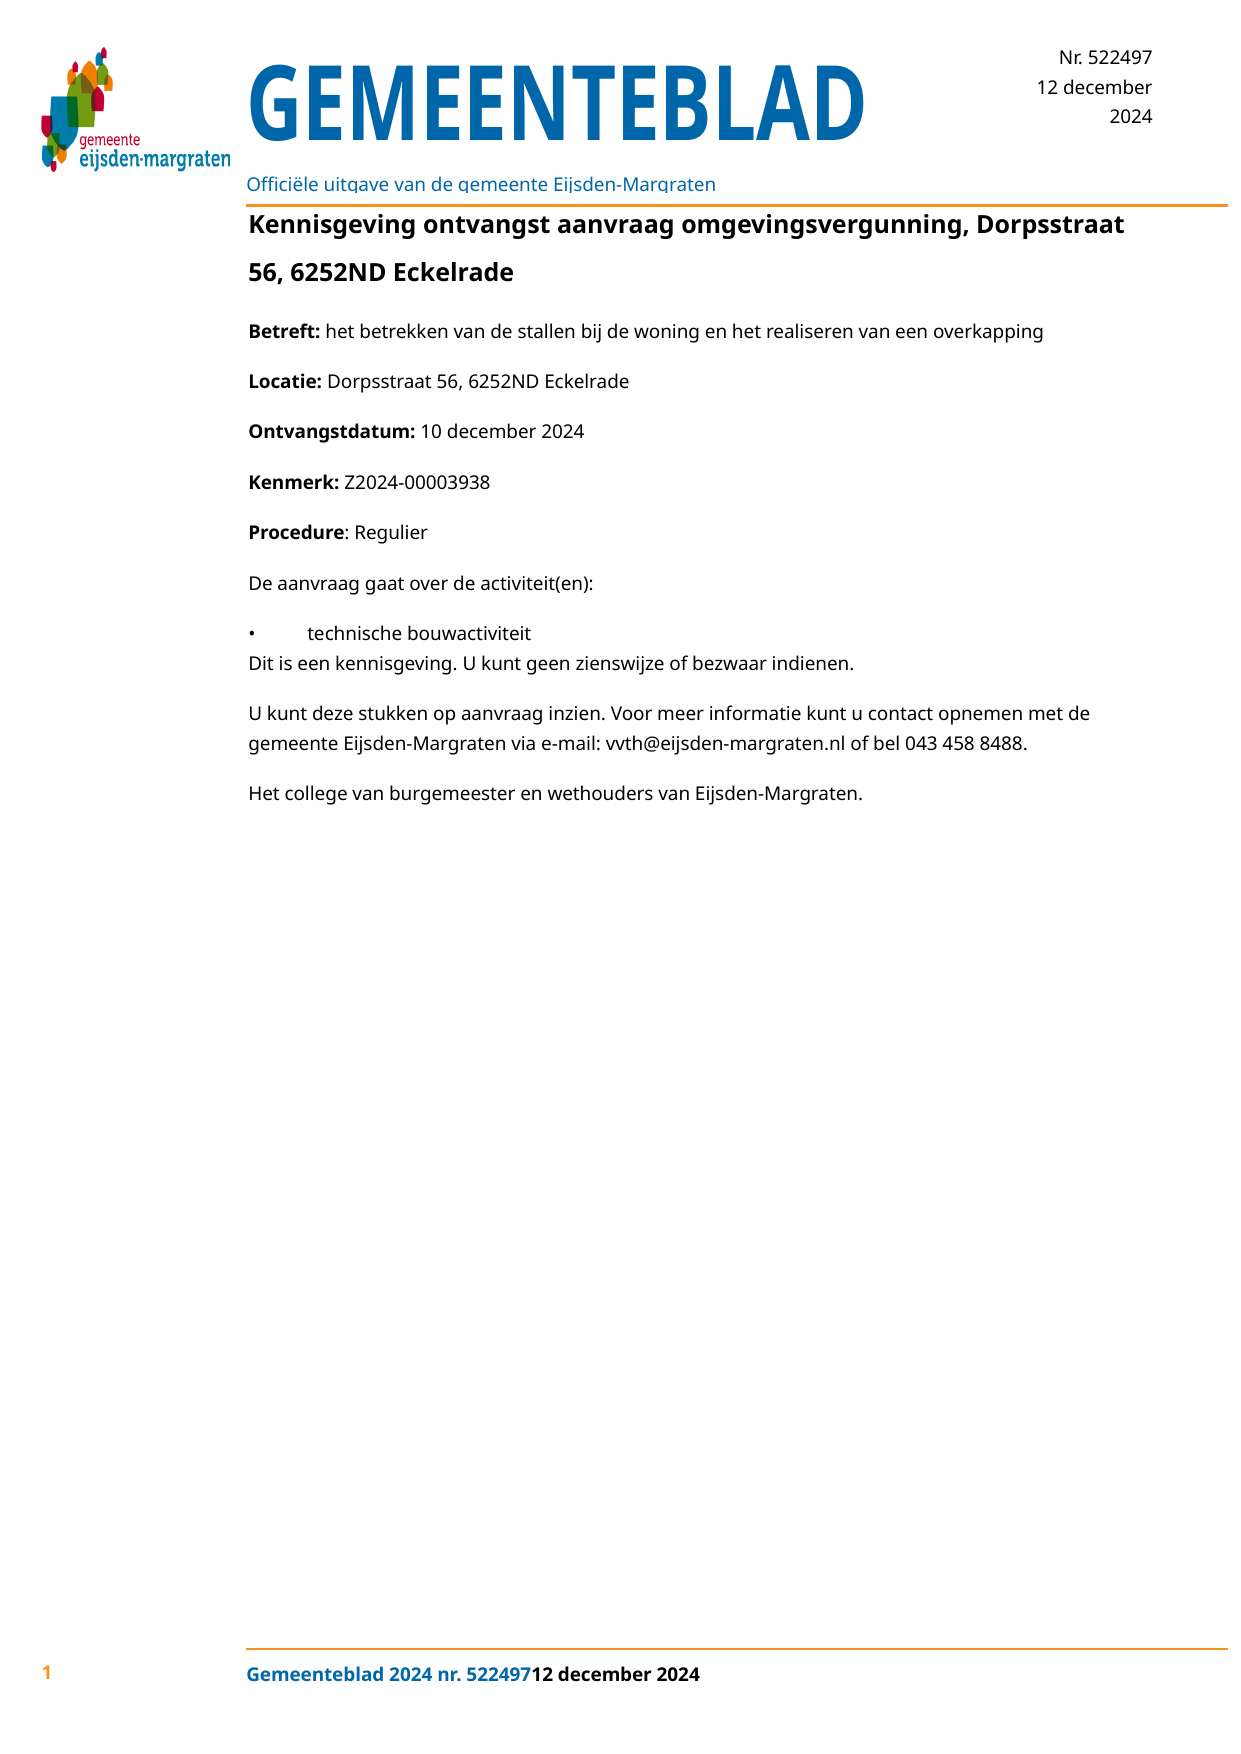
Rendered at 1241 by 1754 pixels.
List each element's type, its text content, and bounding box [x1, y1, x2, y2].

picture [41, 47, 231, 172]
text Kennisgeving ontvangst aanvraag omgevingsvergunning, Dorpsstraat 56, 6252ND Eckelrade [248, 207, 1152, 288]
text Locatie: Dorpsstraat 56, 6252ND Eckelrade [248, 368, 1152, 394]
text Ontvangstdatum: 10 december 2024 [248, 419, 1152, 444]
list technische bouwactiviteit [248, 620, 1152, 646]
text Kenmerk: Z2024-00003938 [248, 469, 1152, 495]
text U kunt deze stukken op aanvraag inzien. Voor meer informatie kunt u contact opnemen met de gemeente Eijsden-Margraten via e-mail: vvth@eijsden-margraten.nl of bel 043 458 8488. [248, 700, 1152, 756]
text Betreft: het betrekken van de stallen bij de woning en het realiseren van een overkapping [248, 318, 1152, 344]
text Het college van burgemeester en wethouders van Eijsden-Margraten. [248, 780, 1152, 806]
text De aanvraag gaat over de activiteit(en): [248, 570, 1152, 596]
text Procedure: Regulier [248, 519, 1152, 545]
text Dit is een kennisgeving. U kunt geen zienswijze of bezwaar indienen. [248, 650, 1152, 676]
